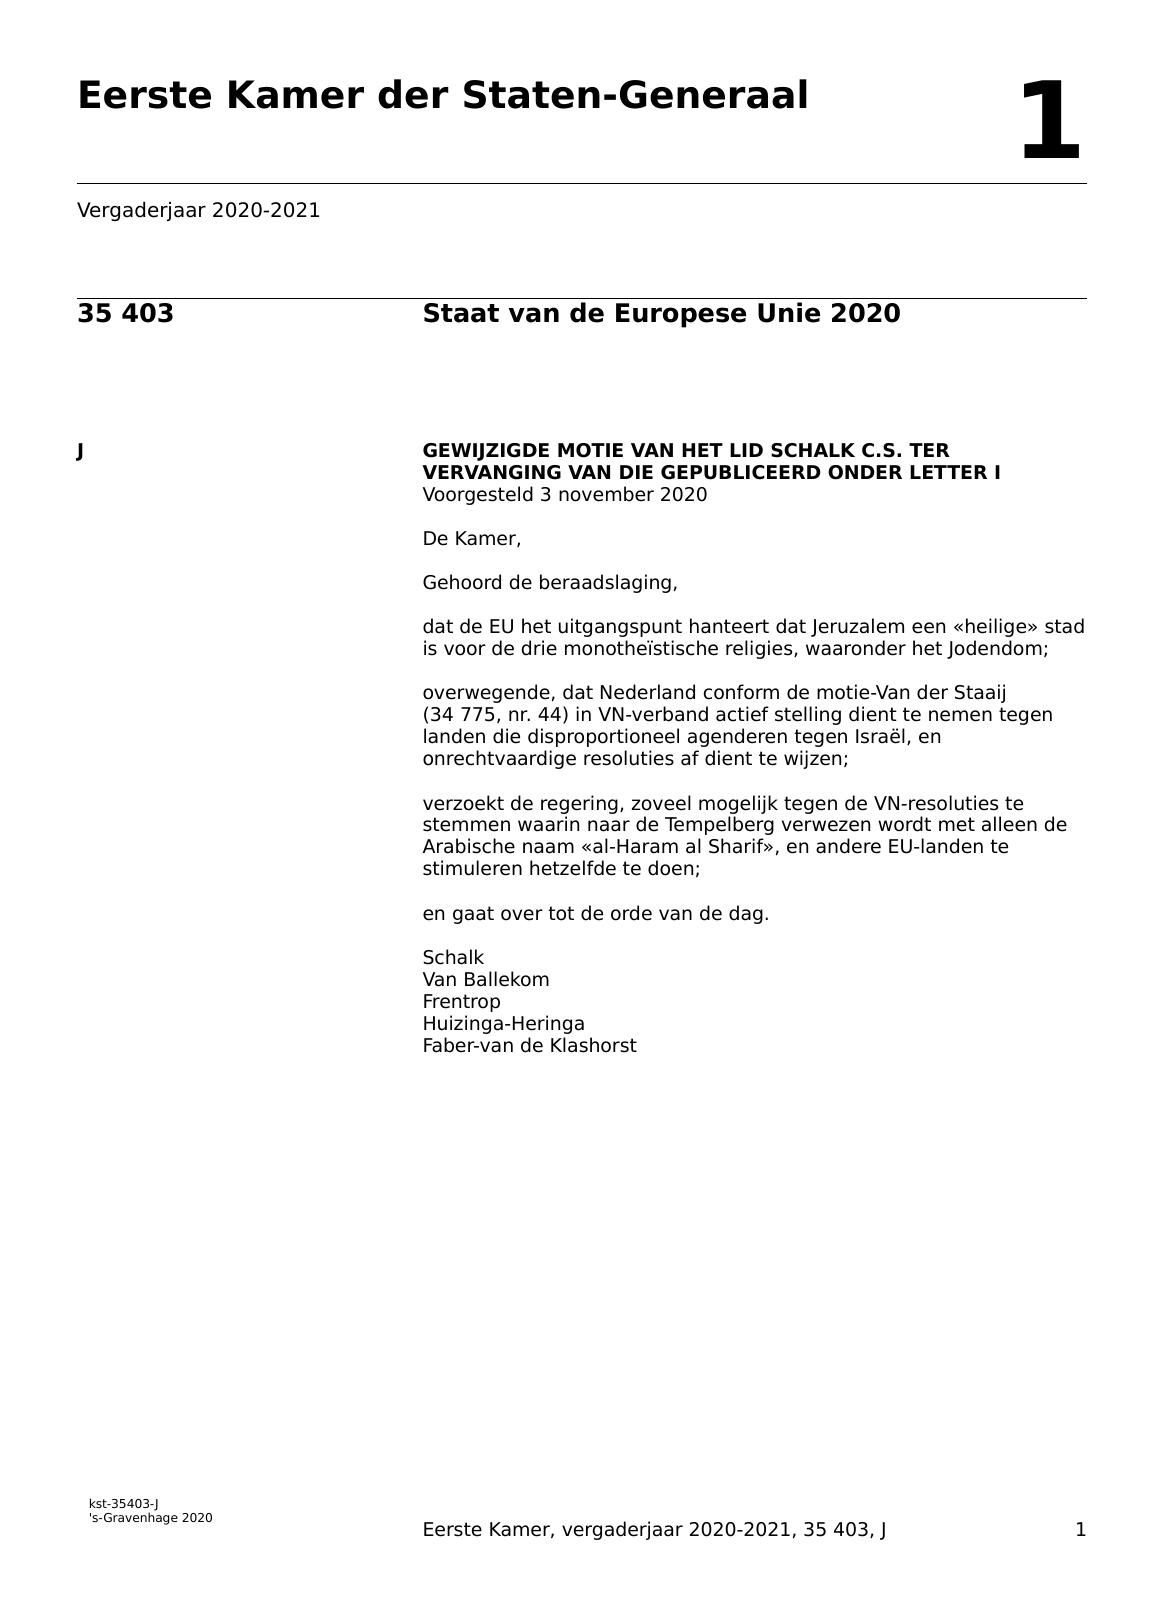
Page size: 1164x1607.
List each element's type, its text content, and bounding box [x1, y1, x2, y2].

text kst-35403-J [88, 1497, 323, 1511]
text Huizinga-Heringa [422, 1013, 1087, 1034]
text 's-Gravenhage 2020 [88, 1511, 323, 1525]
subtitle 35 403 Staat van de Europese Unie 2020 [77, 299, 1087, 329]
text Gehoord de beraadslaging, [422, 572, 1087, 594]
text Voorgesteld 3 november 2020 [422, 484, 1087, 506]
text verzoekt de regering, zoveel mogelijk tegen de VN-resoluties te stemmen waarin naar de Tempelberg verwezen wordt met alleen de Arabische naam «al-Haram al Sharif», en andere EU-landen te stimuleren hetzelfde te doen; [422, 792, 1087, 880]
text Schalk [422, 947, 1087, 969]
text dat de EU het uitgangspunt hanteert dat Jeruzalem een «heilige» stad is voor de drie monotheïstische religies, waaronder het Jodendom; [422, 616, 1087, 660]
text De Kamer, [422, 528, 1087, 550]
text Faber-van de Klashorst [422, 1034, 1087, 1057]
table_header Eerste Kamer der Staten-Generaal [77, 59, 886, 183]
text en gaat over tot de orde van de dag. [422, 902, 1087, 924]
text Van Ballekom [422, 969, 1087, 991]
text Frentrop [422, 991, 1087, 1013]
subtitle J GEWIJZIGDE MOTIE VAN HET LID SCHALK C.S. TER VERVANGING VAN DIE GEPUBLICEERD ONDER LETTER I [77, 440, 1087, 484]
table_cell Vergaderjaar 2020-2021 [77, 184, 1087, 298]
text overwegende, dat Nederland conform de motie-Van der Staaij (34 775, nr. 44) in VN-verband actief stelling dient te nemen tegen landen die disproportioneel agenderen tegen Israël, en onrechtvaardige resoluties af dient te wijzen; [422, 682, 1087, 770]
table_header 1 [886, 59, 1087, 183]
